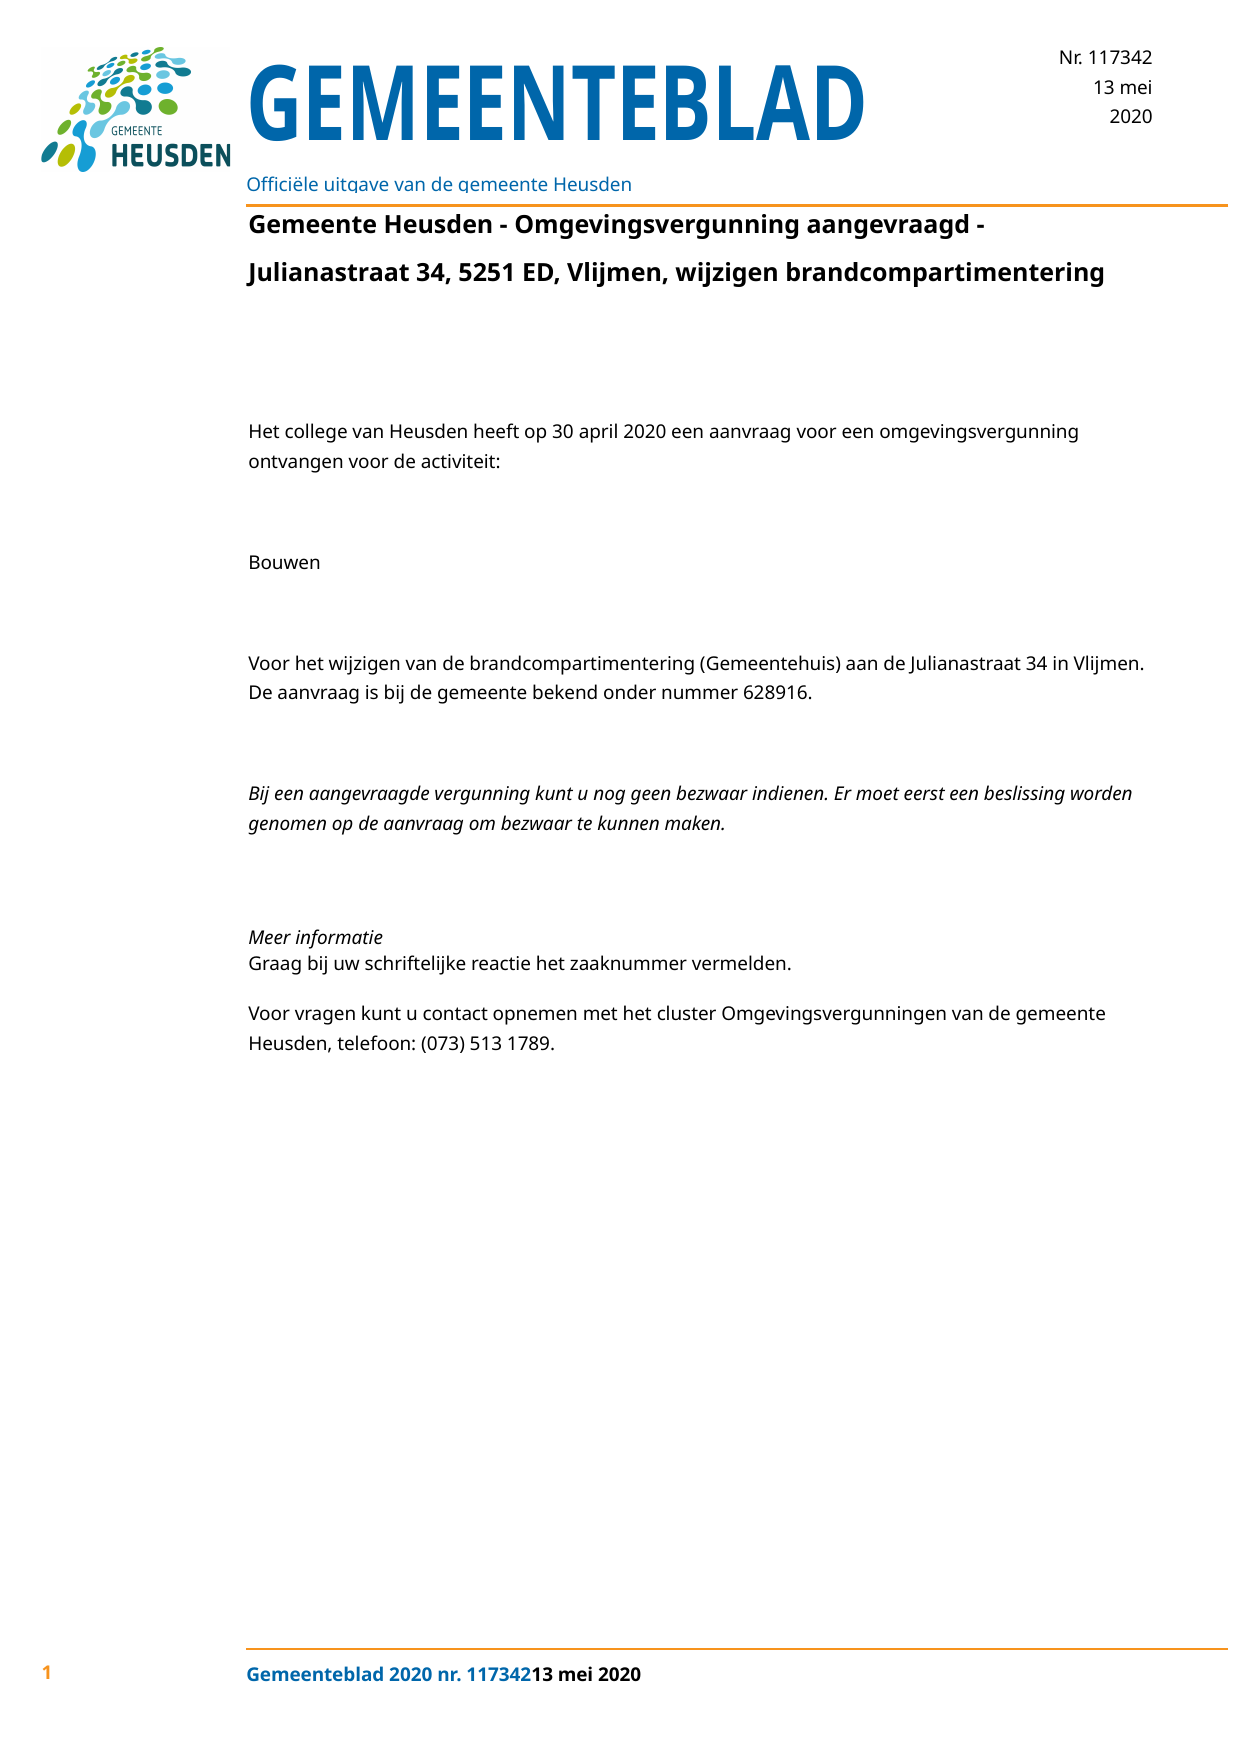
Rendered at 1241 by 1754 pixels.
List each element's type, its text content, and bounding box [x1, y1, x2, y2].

text Meer informatie [248, 924, 1152, 950]
text Voor vragen kunt u contact opnemen met het cluster Omgevingsvergunningen van de gemeente Heusden, telefoon: (073) 513 1789. [248, 1001, 1152, 1056]
text Bouwen [248, 549, 1152, 575]
text Voor het wijzigen van de brandcompartimentering (Gemeentehuis) aan de Julianastraat 34 in Vlijmen. De aanvraag is bij de gemeente bekend onder nummer 628916. [248, 650, 1152, 705]
text Gemeente Heusden - Omgevingsvergunning aangevraagd - Julianastraat 34, 5251 ED, Vlijmen, wijzigen brandcompartimentering [248, 207, 1152, 288]
picture [41, 47, 231, 172]
text Het college van Heusden heeft op 30 april 2020 een aanvraag voor een omgevingsvergunning ontvangen voor de activiteit: [248, 419, 1152, 474]
text Bij een aangevraagde vergunning kunt u nog geen bezwaar indienen. Er moet eerst een beslissing worden genomen op de aanvraag om bezwaar te kunnen maken. [248, 780, 1152, 836]
text Graag bij uw schriftelijke reactie het zaaknummer vermelden. [248, 950, 1152, 976]
